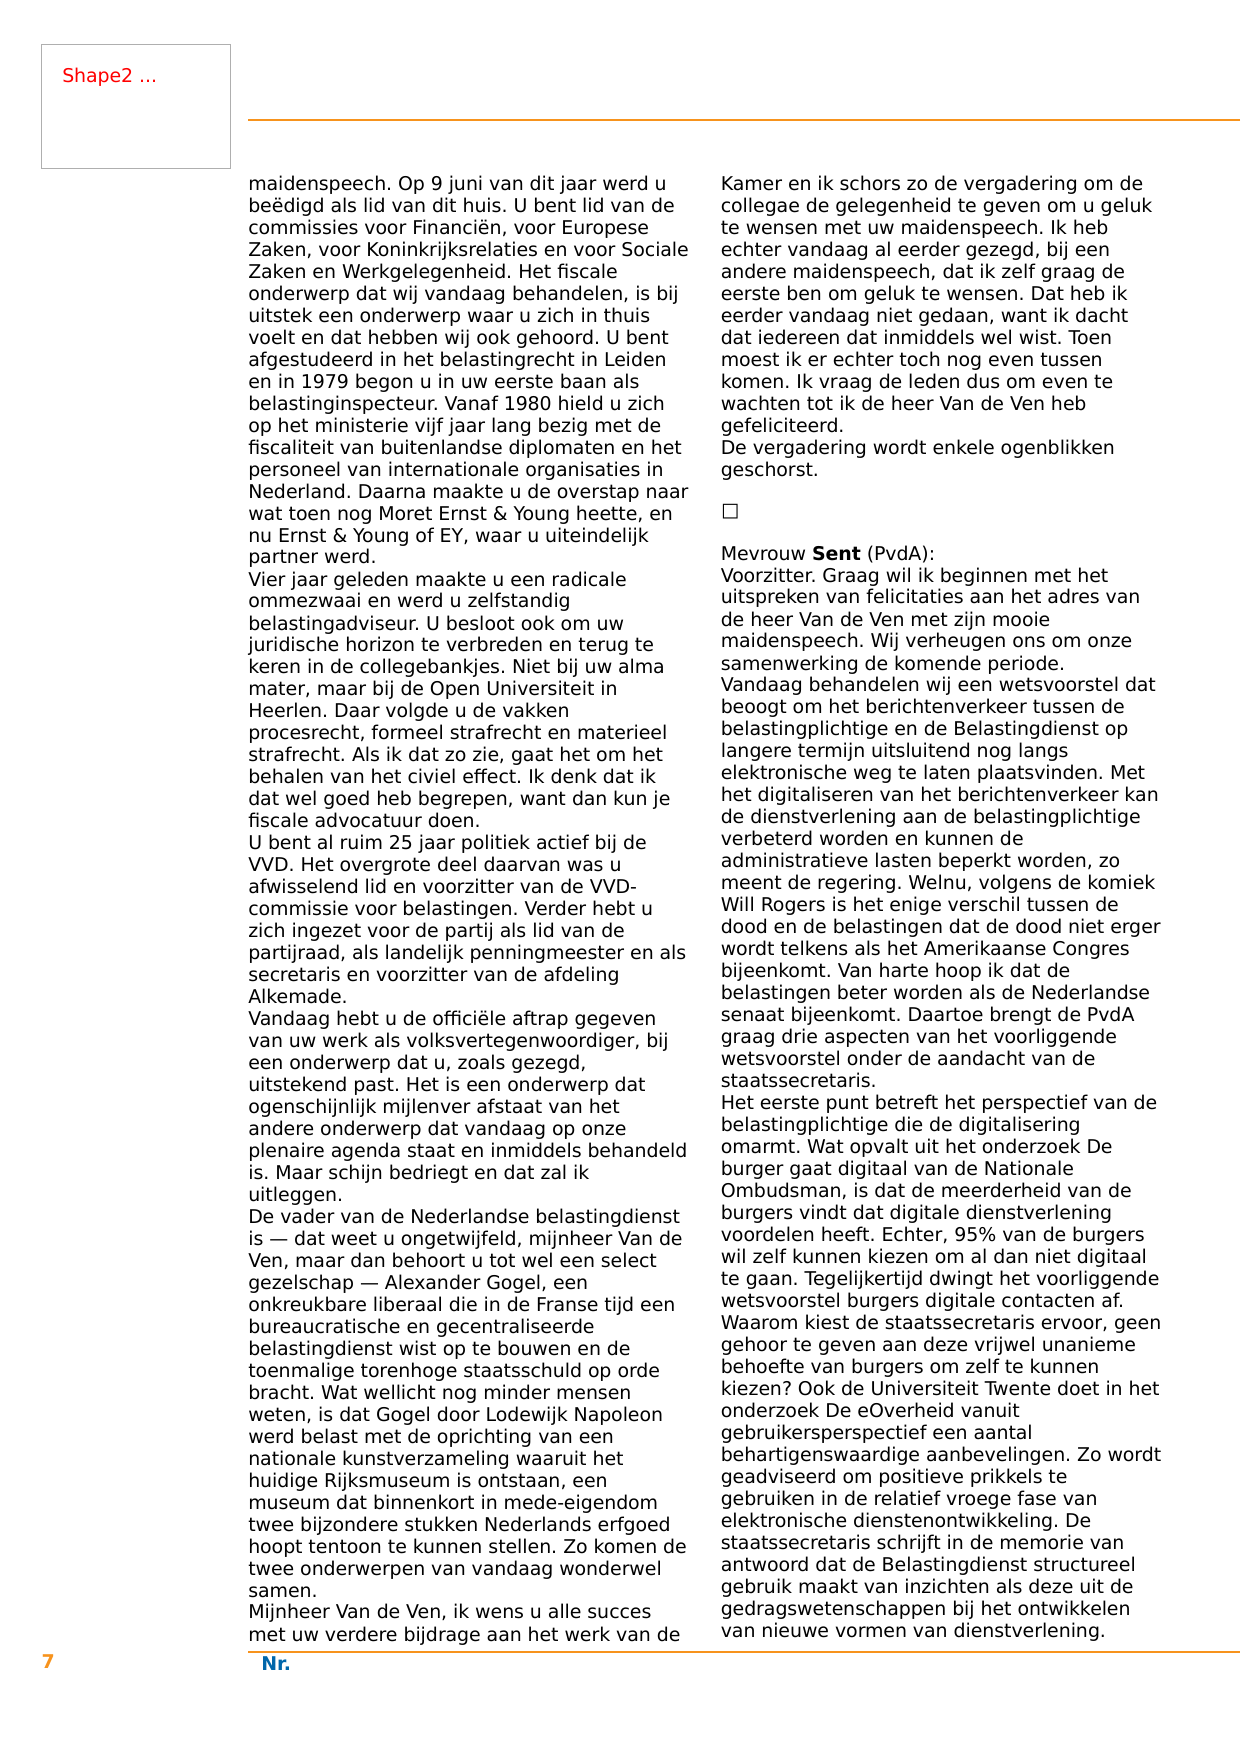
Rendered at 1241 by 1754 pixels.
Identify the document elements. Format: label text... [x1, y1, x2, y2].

text U bent al ruim 25 jaar politiek actief bij de VVD. Het overgrote deel daarvan was u afwisselend lid en voorzitter van de VVD-commissie voor belastingen. Verder hebt u zich ingezet voor de partij als lid van de partijraad, als landelijk penningmeester en als secretaris en voorzitter van de afdeling Alkemade. [248, 832, 691, 1008]
text Mijnheer Van de Ven, ik wens u alle succes met uw verdere bijdrage aan het werk van de [248, 1601, 691, 1645]
text ⬜ [721, 501, 1163, 522]
text De vergadering wordt enkele ogenblikken geschorst. [721, 437, 1163, 481]
text maidenspeech. Op 9 juni van dit jaar werd u beëdigd als lid van dit huis. U bent lid van de commissies voor Financiën, voor Europese Zaken, voor Koninkrijksrelaties en voor Sociale Zaken en Werkgelegenheid. Het fiscale onderwerp dat wij vandaag behandelen, is bij uitstek een onderwerp waar u zich in thuis voelt en dat hebben wij ook gehoord. U bent afgestudeerd in het belastingrecht in Leiden en in 1979 begon u in uw eerste baan als belastinginspecteur. Vanaf 1980 hield u zich op het ministerie vijf jaar lang bezig met de fiscaliteit van buitenlandse diplomaten en het personeel van internationale organisaties in Nederland. Daarna maakte u de overstap naar wat toen nog Moret Ernst & Young heette, en nu Ernst & Young of EY, waar u uiteindelijk partner werd. [248, 173, 691, 568]
text De vader van de Nederlandse belastingdienst is — dat weet u ongetwijfeld, mijnheer Van de Ven, maar dan behoort u tot wel een select gezelschap — Alexander Gogel, een onkreukbare liberaal die in de Franse tijd een bureaucratische en gecentraliseerde belastingdienst wist op te bouwen en de toenmalige torenhoge staatsschuld op orde bracht. Wat wellicht nog minder mensen weten, is dat Gogel door Lodewijk Napoleon werd belast met de oprichting van een nationale kunstverzameling waaruit het huidige Rijksmuseum is ontstaan, een museum dat binnenkort in mede-eigendom twee bijzondere stukken Nederlands erfgoed hoopt tentoon te kunnen stellen. Zo komen de twee onderwerpen van vandaag wonderwel samen. [248, 1206, 691, 1601]
text Mevrouw Sent (PvdA): [721, 542, 1163, 564]
text Vandaag behandelen wij een wetsvoorstel dat beoogt om het berichtenverkeer tussen de belastingplichtige en de Belastingdienst op langere termijn uitsluitend nog langs elektronische weg te laten plaatsvinden. Met het digitaliseren van het berichtenverkeer kan de dienstverlening aan de belastingplichtige verbeterd worden en kunnen de administratieve lasten beperkt worden, zo meent de regering. Welnu, volgens de komiek Will Rogers is het enige verschil tussen de dood en de belastingen dat de dood niet erger wordt telkens als het Amerikaanse Congres bijeenkomt. Van harte hoop ik dat de belastingen beter worden als de Nederlandse senaat bijeenkomt. Daartoe brengt de PvdA graag drie aspecten van het voorliggende wetsvoorstel onder de aandacht van de staatssecretaris. [721, 674, 1163, 1092]
text Vandaag hebt u de officiële aftrap gegeven van uw werk als volksvertegenwoordiger, bij een onderwerp dat u, zoals gezegd, uitstekend past. Het is een onderwerp dat ogenschijnlijk mijlenver afstaat van het andere onderwerp dat vandaag op onze plenaire agenda staat en inmiddels behandeld is. Maar schijn bedriegt en dat zal ik uitleggen. [248, 1008, 691, 1206]
text Kamer en ik schors zo de vergadering om de collegae de gelegenheid te geven om u geluk te wensen met uw maidenspeech. Ik heb echter vandaag al eerder gezegd, bij een andere maidenspeech, dat ik zelf graag de eerste ben om geluk te wensen. Dat heb ik eerder vandaag niet gedaan, want ik dacht dat iedereen dat inmiddels wel wist. Toen moest ik er echter toch nog even tussen komen. Ik vraag de leden dus om even te wachten tot ik de heer Van de Ven heb gefeliciteerd. [721, 173, 1163, 437]
text Voorzitter. Graag wil ik beginnen met het uitspreken van felicitaties aan het adres van de heer Van de Ven met zijn mooie maidenspeech. Wij verheugen ons om onze samenwerking de komende periode. [721, 564, 1163, 674]
text Vier jaar geleden maakte u een radicale ommezwaai en werd u zelfstandig belastingadviseur. U besloot ook om uw juridische horizon te verbreden en terug te keren in de collegebankjes. Niet bij uw alma mater, maar bij de Open Universiteit in Heerlen. Daar volgde u de vakken procesrecht, formeel strafrecht en materieel strafrecht. Als ik dat zo zie, gaat het om het behalen van het civiel effect. Ik denk dat ik dat wel goed heb begrepen, want dan kun je fiscale advocatuur doen. [248, 568, 691, 832]
text Het eerste punt betreft het perspectief van de belastingplichtige die de digitalisering omarmt. Wat opvalt uit het onderzoek De burger gaat digitaal van de Nationale Ombudsman, is dat de meerderheid van de burgers vindt dat digitale dienstverlening voordelen heeft. Echter, 95% van de burgers wil zelf kunnen kiezen om al dan niet digitaal te gaan. Tegelijkertijd dwingt het voorliggende wetsvoorstel burgers digitale contacten af. Waarom kiest de staatssecretaris ervoor, geen gehoor te geven aan deze vrijwel unanieme behoefte van burgers om zelf te kunnen kiezen? Ook de Universiteit Twente doet in het onderzoek De eOverheid vanuit gebruikersperspectief een aantal behartigenswaardige aanbevelingen. Zo wordt geadviseerd om positieve prikkels te gebruiken in de relatief vroege fase van elektronische dienstenontwikkeling. De staatssecretaris schrijft in de memorie van antwoord dat de Belastingdienst structureel gebruik maakt van inzichten als deze uit de gedragswetenschappen bij het ontwikkelen van nieuwe vormen van dienstverlening. [721, 1092, 1163, 1641]
